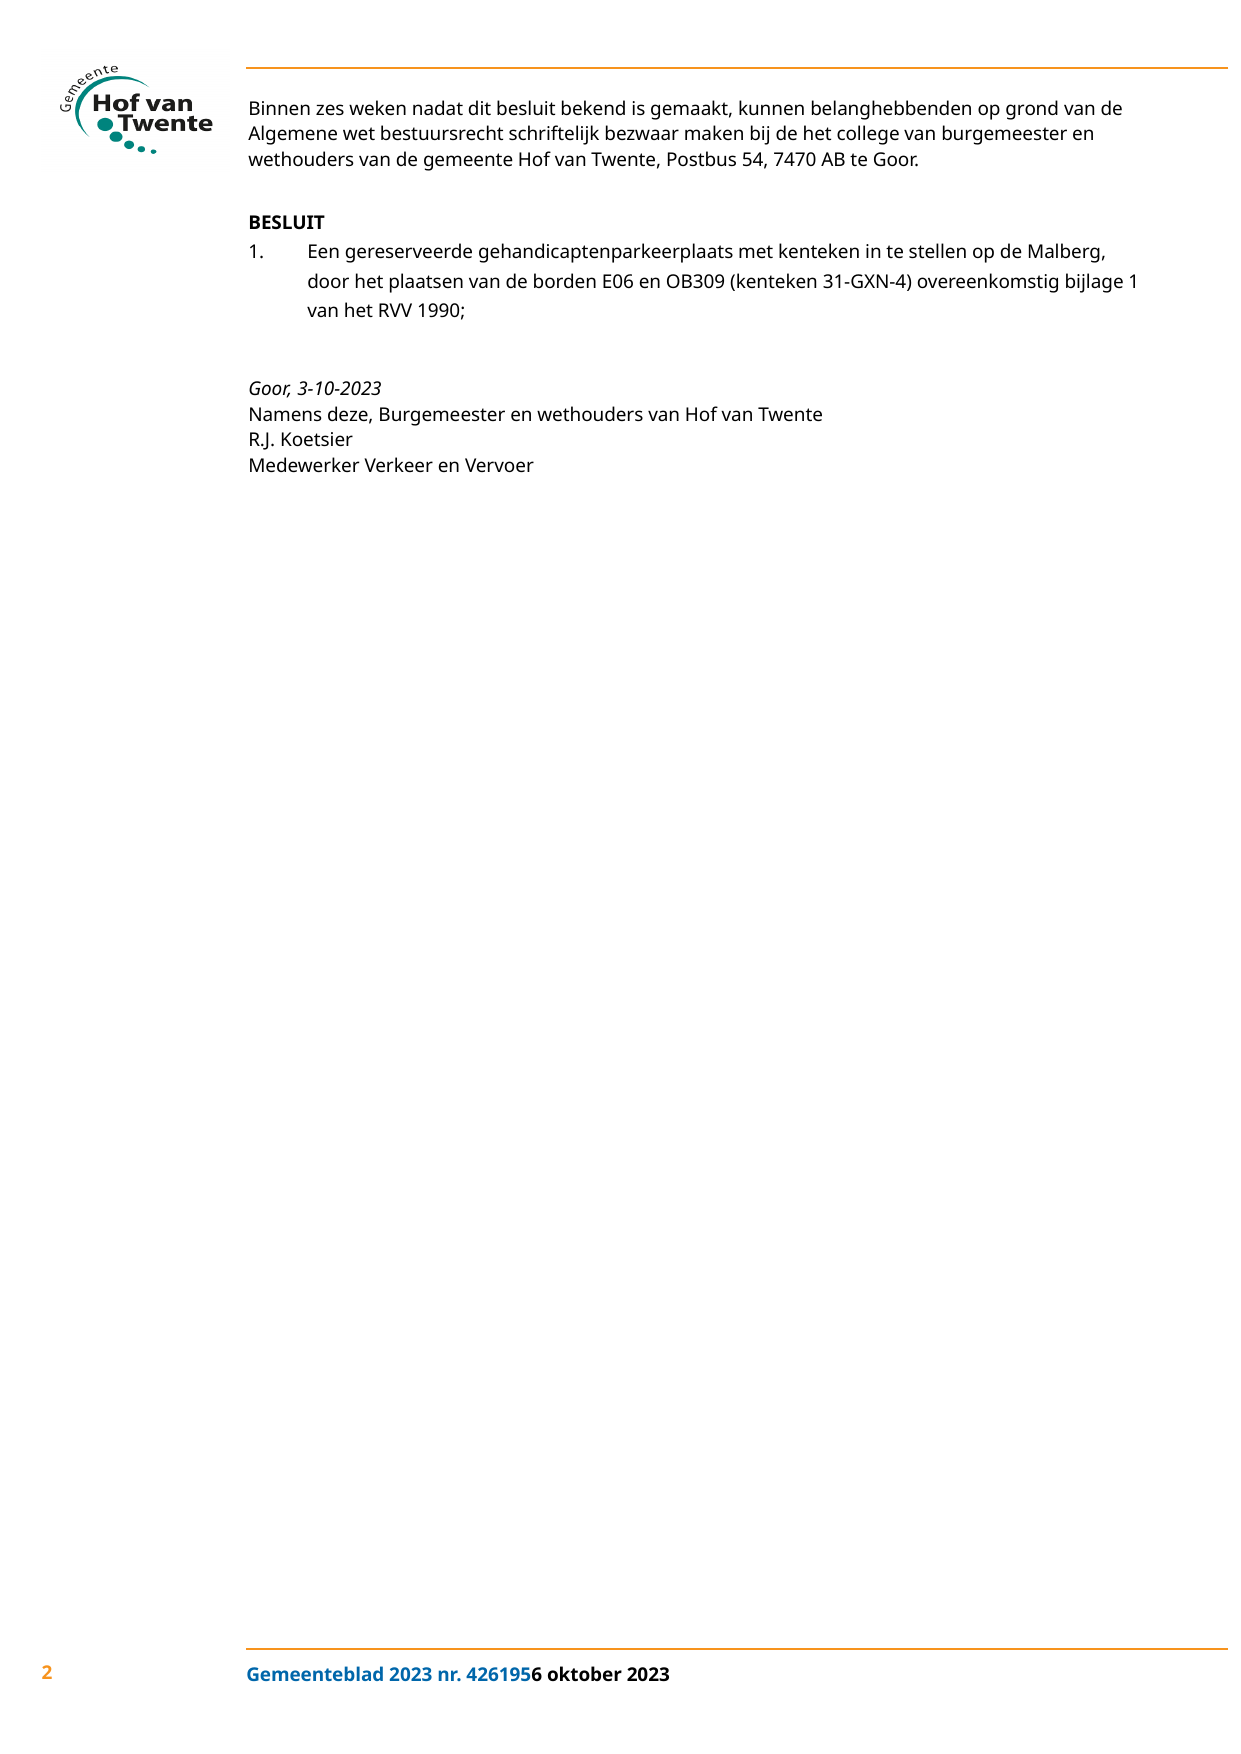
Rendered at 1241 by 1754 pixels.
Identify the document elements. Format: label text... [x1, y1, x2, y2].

picture [41, 47, 231, 172]
text R.J. Koetsier [248, 427, 1152, 452]
text BESLUIT [248, 209, 1152, 235]
text Medewerker Verkeer en Vervoer [248, 452, 1152, 478]
text Binnen zes weken nadat dit besluit bekend is gemaakt, kunnen belanghebbenden op grond van de Algemene wet bestuursrecht schriftelijk bezwaar maken bij de het college van burgemeester en wethouders van de gemeente Hof van Twente, Postbus 54, 7470 AB te Goor. [248, 95, 1152, 172]
text Namens deze, Burgemeester en wethouders van Hof van Twente [248, 401, 1152, 427]
list Een gereserveerde gehandicaptenparkeerplaats met kenteken in te stellen op de Malberg, door het plaatsen van de borden E06 en OB309 (kenteken 31-GXN-4) overeenkomstig bijlage 1 van het RVV 1990; [248, 238, 1152, 323]
text Goor, 3-10-2023 [248, 375, 1152, 401]
